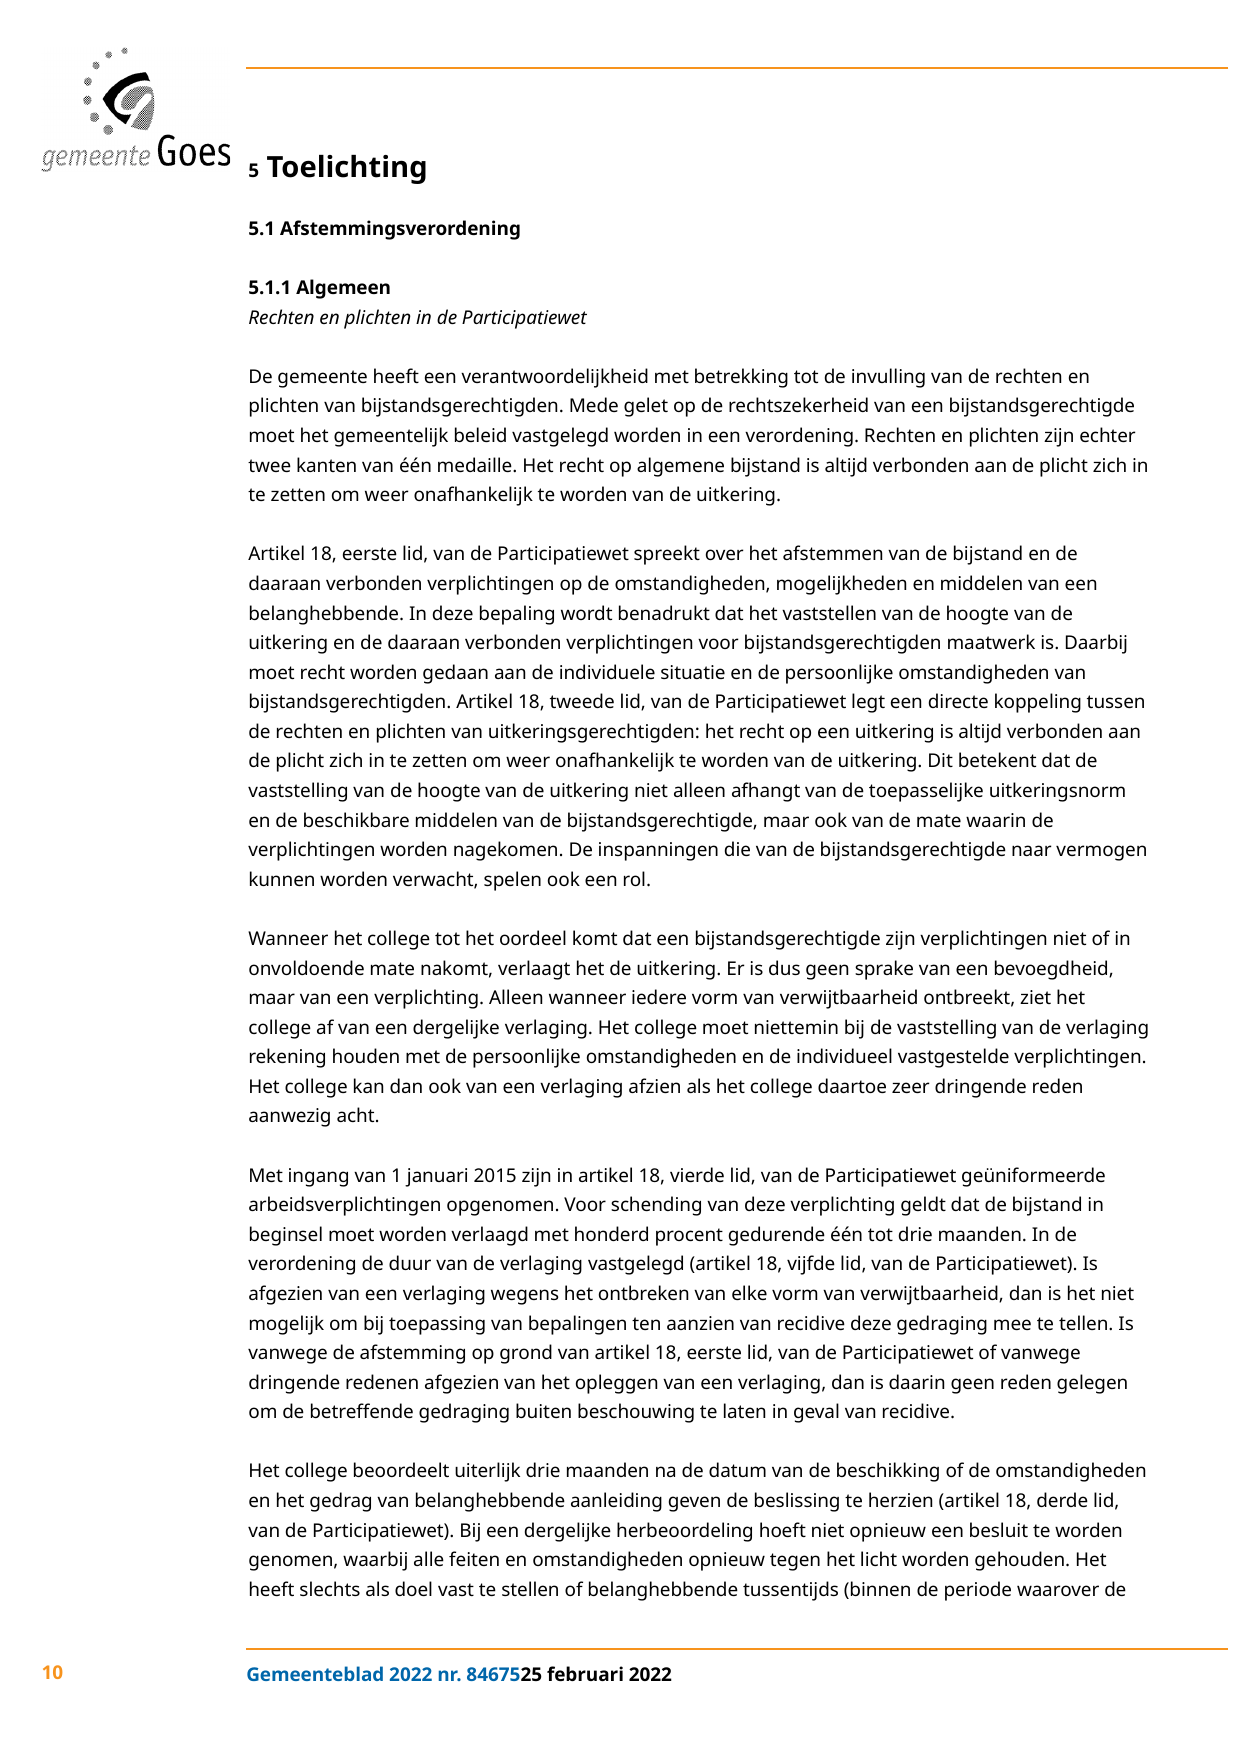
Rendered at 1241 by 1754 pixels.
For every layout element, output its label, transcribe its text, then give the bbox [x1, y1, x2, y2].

picture [41, 47, 231, 172]
text Het college beoordeelt uiterlijk drie maanden na de datum van de beschikking of de omstandigheden en het gedrag van belanghebbende aanleiding geven de beslissing te herzien (artikel 18, derde lid, van de Participatiewet). Bij een dergelijke herbeoordeling hoeft niet opnieuw een besluit te worden genomen, waarbij alle feiten en omstandigheden opnieuw tegen het licht worden gehouden. Het heeft slechts als doel vast te stellen of belanghebbende tussentijds (binnen de periode waarover de [248, 1458, 1152, 1602]
text 5.1 Afstemmingsverordening [248, 215, 1152, 241]
text 5.1.1 Algemeen [248, 274, 1152, 300]
text Wanneer het college tot het oordeel komt dat een bijstandsgerechtigde zijn verplichtingen niet of in onvoldoende mate nakomt, verlaagt het de uitkering. Er is dus geen sprake van een bevoegdheid, maar van een verplichting. Alleen wanneer iedere vorm van verwijtbaarheid ontbreekt, ziet het college af van een dergelijke verlaging. Het college moet niettemin bij de vaststelling van de verlaging rekening houden met de persoonlijke omstandigheden en de individueel vastgestelde verplichtingen. Het college kan dan ook van een verlaging afzien als het college daartoe zeer dringende reden aanwezig acht. [248, 925, 1152, 1128]
text Rechten en plichten in de Participatiewet [248, 304, 1152, 329]
text 5 Toelichting [248, 146, 1152, 186]
text Artikel 18, eerste lid, van de Participatiewet spreekt over het afstemmen van de bijstand en de daaraan verbonden verplichtingen op de omstandigheden, mogelijkheden en middelen van een belanghebbende. In deze bepaling wordt benadrukt dat het vaststellen van de hoogte van de uitkering en de daaraan verbonden verplichtingen voor bijstandsgerechtigden maatwerk is. Daarbij moet recht worden gedaan aan de individuele situatie en de persoonlijke omstandigheden van bijstandsgerechtigden. Artikel 18, tweede lid, van de Participatiewet legt een directe koppeling tussen de rechten en plichten van uitkeringsgerechtigden: het recht op een uitkering is altijd verbonden aan de plicht zich in te zetten om weer onafhankelijk te worden van de uitkering. Dit betekent dat de vaststelling van de hoogte van de uitkering niet alleen afhangt van de toepasselijke uitkeringsnorm en de beschikbare middelen van de bijstandsgerechtigde, maar ook van de mate waarin de verplichtingen worden nagekomen. De inspanningen die van de bijstandsgerechtigde naar vermogen kunnen worden verwacht, spelen ook een rol. [248, 541, 1152, 892]
text Met ingang van 1 januari 2015 zijn in artikel 18, vierde lid, van de Participatiewet geüniformeerde arbeidsverplichtingen opgenomen. Voor schending van deze verplichting geldt dat de bijstand in beginsel moet worden verlaagd met honderd procent gedurende één tot drie maanden. In de verordening de duur van de verlaging vastgelegd (artikel 18, vijfde lid, van de Participatiewet). Is afgezien van een verlaging wegens het ontbreken van elke vorm van verwijtbaarheid, dan is het niet mogelijk om bij toepassing van bepalingen ten aanzien van recidive deze gedraging mee te tellen. Is vanwege de afstemming op grond van artikel 18, eerste lid, van de Participatiewet of vanwege dringende redenen afgezien van het opleggen van een verlaging, dan is daarin geen reden gelegen om de betreffende gedraging buiten beschouwing te laten in geval van recidive. [248, 1162, 1152, 1424]
text De gemeente heeft een verantwoordelijkheid met betrekking tot de invulling van de rechten en plichten van bijstandsgerechtigden. Mede gelet op de rechtszekerheid van een bijstandsgerechtigde moet het gemeentelijk beleid vastgelegd worden in een verordening. Rechten en plichten zijn echter twee kanten van één medaille. Het recht op algemene bijstand is altijd verbonden aan de plicht zich in te zetten om weer onafhankelijk te worden van de uitkering. [248, 363, 1152, 507]
